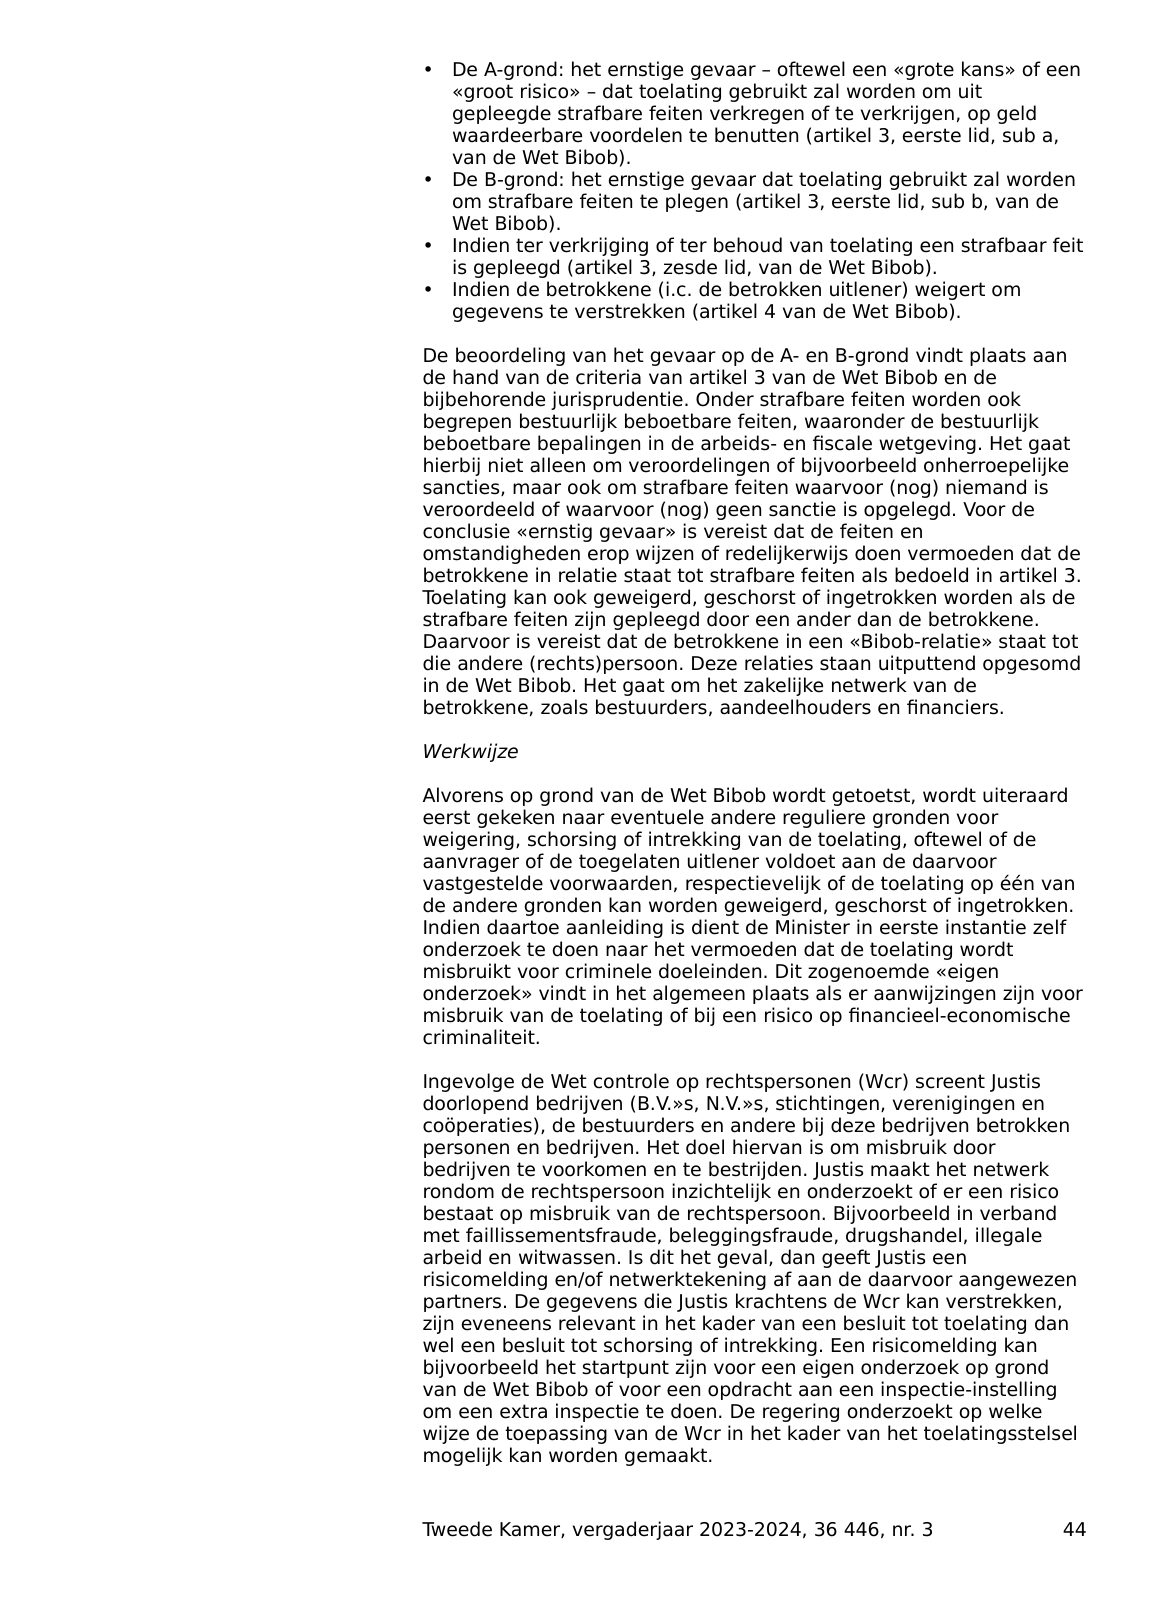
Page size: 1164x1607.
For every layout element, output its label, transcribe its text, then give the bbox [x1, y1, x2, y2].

subtitle Werkwijze [422, 741, 1087, 763]
text • De A-grond: het ernstige gevaar – oftewel een «grote kans» of een «groot risico» – dat toelating gebruikt zal worden om uit gepleegde strafbare feiten verkregen of te verkrijgen, op geld waardeerbare voordelen te benutten (artikel 3, eerste lid, sub a, van de Wet Bibob). [422, 59, 1087, 169]
text Ingevolge de Wet controle op rechtspersonen (Wcr) screent Justis doorlopend bedrijven (B.V.»s, N.V.»s, stichtingen, verenigingen en coöperaties), de bestuurders en andere bij deze bedrijven betrokken personen en bedrijven. Het doel hiervan is om misbruik door bedrijven te voorkomen en te bestrijden. Justis maakt het netwerk rondom de rechtspersoon inzichtelijk en onderzoekt of er een risico bestaat op misbruik van de rechtspersoon. Bijvoorbeeld in verband met faillissementsfraude, beleggingsfraude, drugshandel, illegale arbeid en witwassen. Is dit het geval, dan geeft Justis een risicomelding en/of netwerktekening af aan de daarvoor aangewezen partners. De gegevens die Justis krachtens de Wcr kan verstrekken, zijn eveneens relevant in het kader van een besluit tot toelating dan wel een besluit tot schorsing of intrekking. Een risicomelding kan bijvoorbeeld het startpunt zijn voor een eigen onderzoek op grond van de Wet Bibob of voor een opdracht aan een inspectie-instelling om een extra inspectie te doen. De regering onderzoekt op welke wijze de toepassing van de Wcr in het kader van het toelatingsstelsel mogelijk kan worden gemaakt. [422, 1071, 1087, 1467]
text • De B-grond: het ernstige gevaar dat toelating gebruikt zal worden om strafbare feiten te plegen (artikel 3, eerste lid, sub b, van de Wet Bibob). [422, 169, 1087, 235]
text • Indien de betrokkene (i.c. de betrokken uitlener) weigert om gegevens te verstrekken (artikel 4 van de Wet Bibob). [422, 279, 1087, 323]
text De beoordeling van het gevaar op de A- en B-grond vindt plaats aan de hand van de criteria van artikel 3 van de Wet Bibob en de bijbehorende jurisprudentie. Onder strafbare feiten worden ook begrepen bestuurlijk beboetbare feiten, waaronder de bestuurlijk beboetbare bepalingen in de arbeids- en fiscale wetgeving. Het gaat hierbij niet alleen om veroordelingen of bijvoorbeeld onherroepelijke sancties, maar ook om strafbare feiten waarvoor (nog) niemand is veroordeeld of waarvoor (nog) geen sanctie is opgelegd. Voor de conclusie «ernstig gevaar» is vereist dat de feiten en omstandigheden erop wijzen of redelijkerwijs doen vermoeden dat de betrokkene in relatie staat tot strafbare feiten als bedoeld in artikel 3. Toelating kan ook geweigerd, geschorst of ingetrokken worden als de strafbare feiten zijn gepleegd door een ander dan de betrokkene. Daarvoor is vereist dat de betrokkene in een «Bibob-relatie» staat tot die andere (rechts)persoon. Deze relaties staan uitputtend opgesomd in de Wet Bibob. Het gaat om het zakelijke netwerk van de betrokkene, zoals bestuurders, aandeelhouders en financiers. [422, 345, 1087, 719]
text Alvorens op grond van de Wet Bibob wordt getoetst, wordt uiteraard eerst gekeken naar eventuele andere reguliere gronden voor weigering, schorsing of intrekking van de toelating, oftewel of de aanvrager of de toegelaten uitlener voldoet aan de daarvoor vastgestelde voorwaarden, respectievelijk of de toelating op één van de andere gronden kan worden geweigerd, geschorst of ingetrokken. Indien daartoe aanleiding is dient de Minister in eerste instantie zelf onderzoek te doen naar het vermoeden dat de toelating wordt misbruikt voor criminele doeleinden. Dit zogenoemde «eigen onderzoek» vindt in het algemeen plaats als er aanwijzingen zijn voor misbruik van de toelating of bij een risico op financieel-economische criminaliteit. [422, 785, 1087, 1049]
text • Indien ter verkrijging of ter behoud van toelating een strafbaar feit is gepleegd (artikel 3, zesde lid, van de Wet Bibob). [422, 235, 1087, 279]
